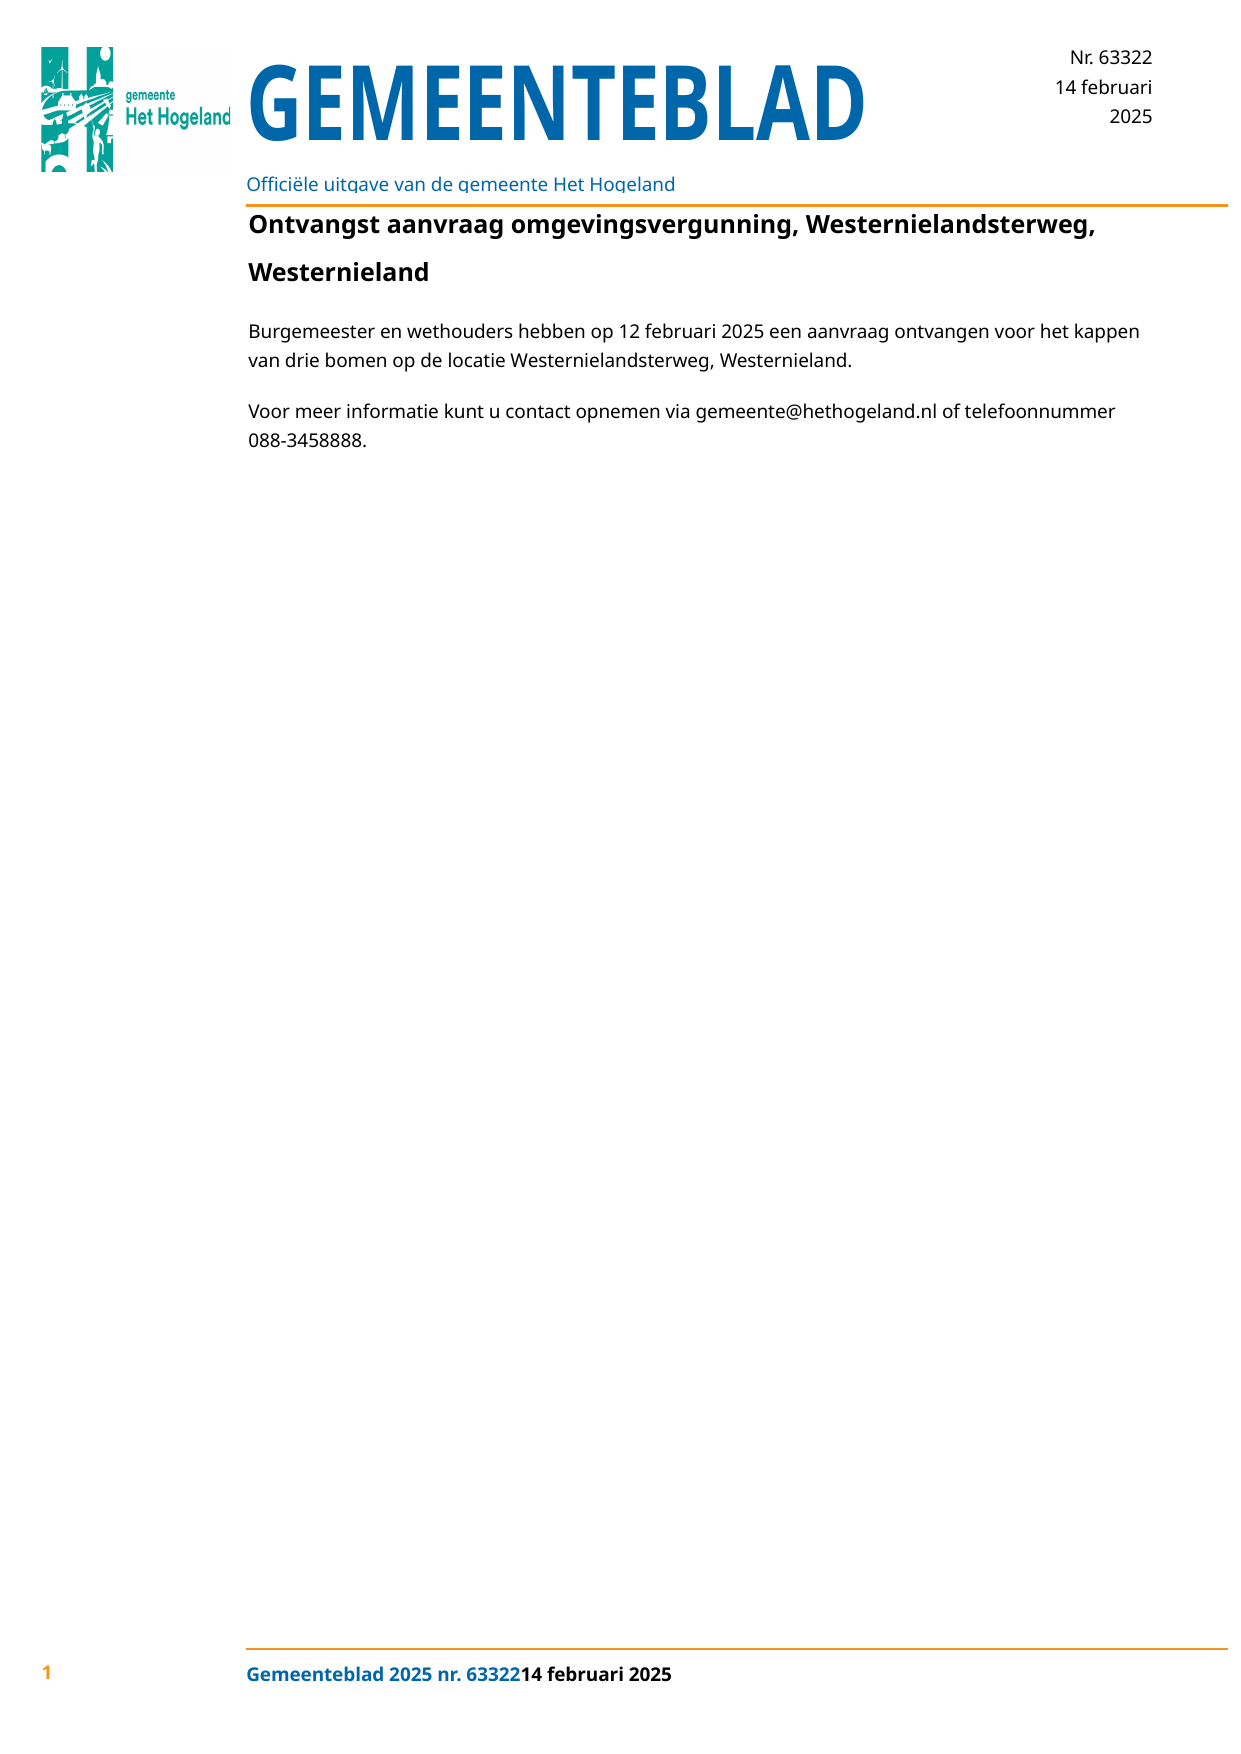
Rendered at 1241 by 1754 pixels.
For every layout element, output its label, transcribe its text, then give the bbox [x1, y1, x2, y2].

text Ontvangst aanvraag omgevingsvergunning, Westernielandsterweg, Westernieland [248, 207, 1152, 288]
picture [41, 47, 231, 172]
text Burgemeester en wethouders hebben op 12 februari 2025 een aanvraag ontvangen voor het kappen van drie bomen op de locatie Westernielandsterweg, Westernieland. [248, 318, 1152, 373]
text Voor meer informatie kunt u contact opnemen via gemeente@hethogeland.nl of telefoonnummer 088-3458888. [248, 398, 1152, 453]
